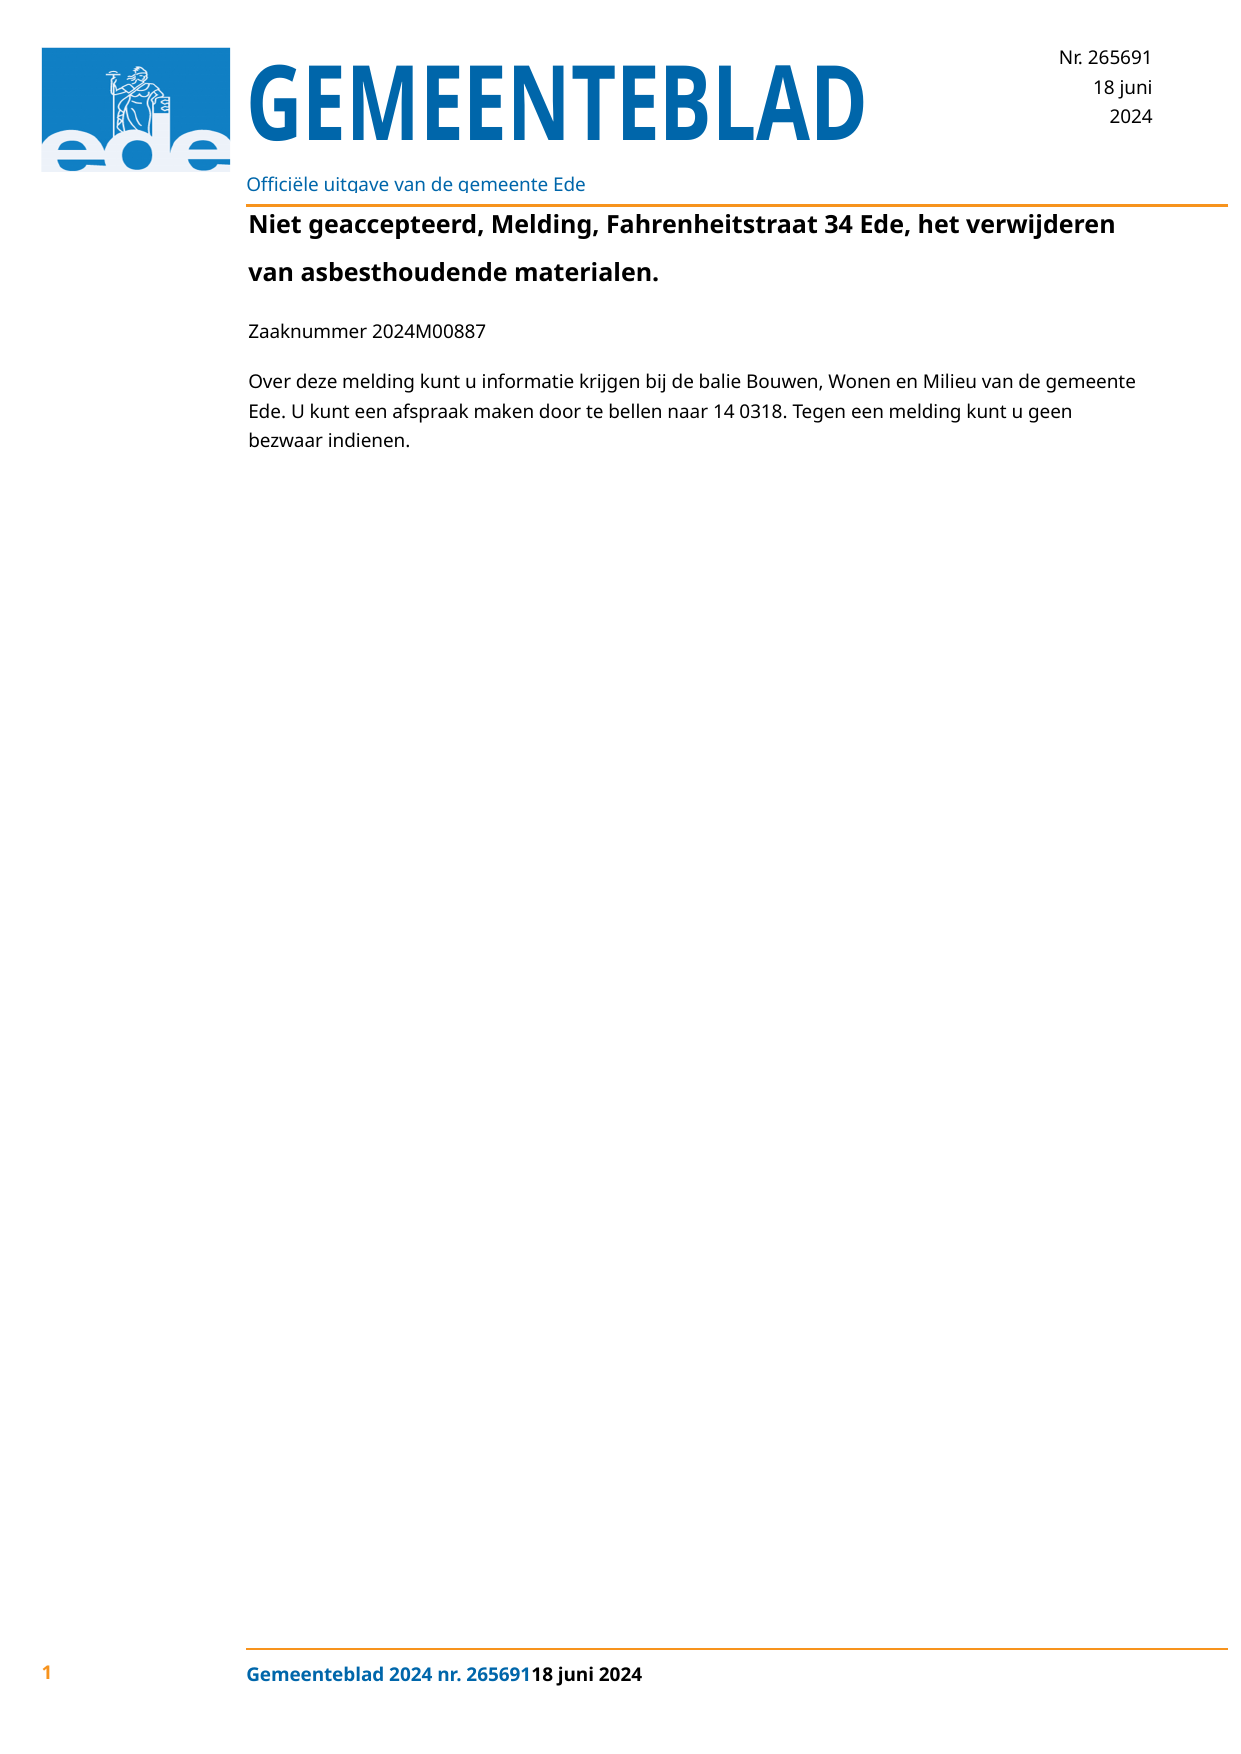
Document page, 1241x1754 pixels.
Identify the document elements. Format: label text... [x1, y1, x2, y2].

picture [41, 47, 231, 172]
text Niet geaccepteerd, Melding, Fahrenheitstraat 34 Ede, het verwijderen van asbesthoudende materialen. [248, 207, 1152, 288]
text Zaaknummer 2024M00887 [248, 318, 1152, 344]
text Over deze melding kunt u informatie krijgen bij de balie Bouwen, Wonen en Milieu van de gemeente Ede. U kunt een afspraak maken door te bellen naar 14 0318. Tegen een melding kunt u geen bezwaar indienen. [248, 368, 1152, 453]
